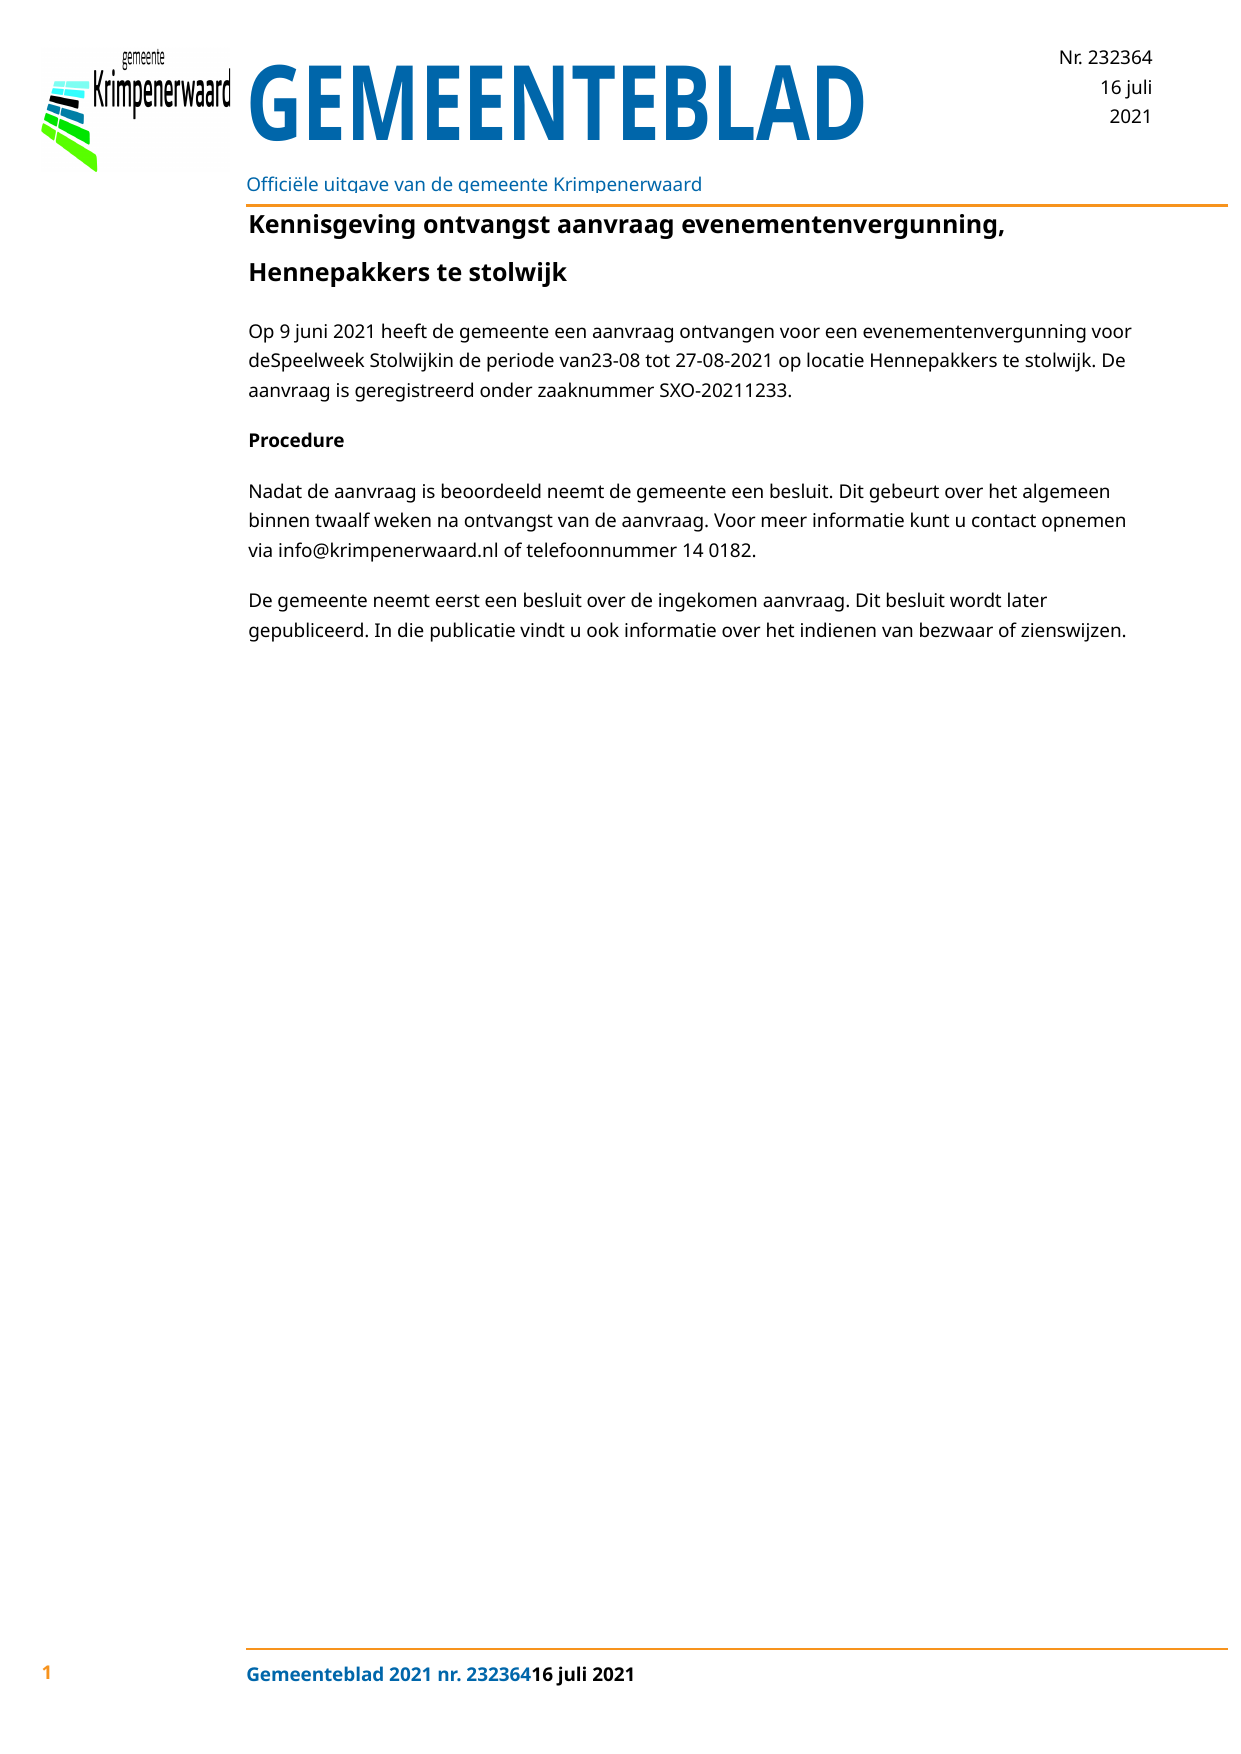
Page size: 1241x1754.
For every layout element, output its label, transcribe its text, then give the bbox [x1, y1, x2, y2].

text Nadat de aanvraag is beoordeeld neemt de gemeente een besluit. Dit gebeurt over het algemeen binnen twaalf weken na ontvangst van de aanvraag. Voor meer informatie kunt u contact opnemen via info@krimpenerwaard.nl of telefoonnummer 14 0182. [248, 478, 1152, 563]
text Kennisgeving ontvangst aanvraag evenementenvergunning, Hennepakkers te stolwijk [248, 207, 1152, 288]
text Procedure [248, 427, 1152, 453]
text De gemeente neemt eerst een besluit over de ingekomen aanvraag. Dit besluit wordt later gepubliceerd. In die publicatie vindt u ook informatie over het indienen van bezwaar of zienswijzen. [248, 587, 1152, 643]
text Op 9 juni 2021 heeft de gemeente een aanvraag ontvangen voor een evenementenvergunning voor deSpeelweek Stolwijkin de periode van23-08 tot 27-08-2021 op locatie Hennepakkers te stolwijk. De aanvraag is geregistreerd onder zaaknummer SXO-20211233. [248, 318, 1152, 403]
picture [41, 47, 231, 172]
